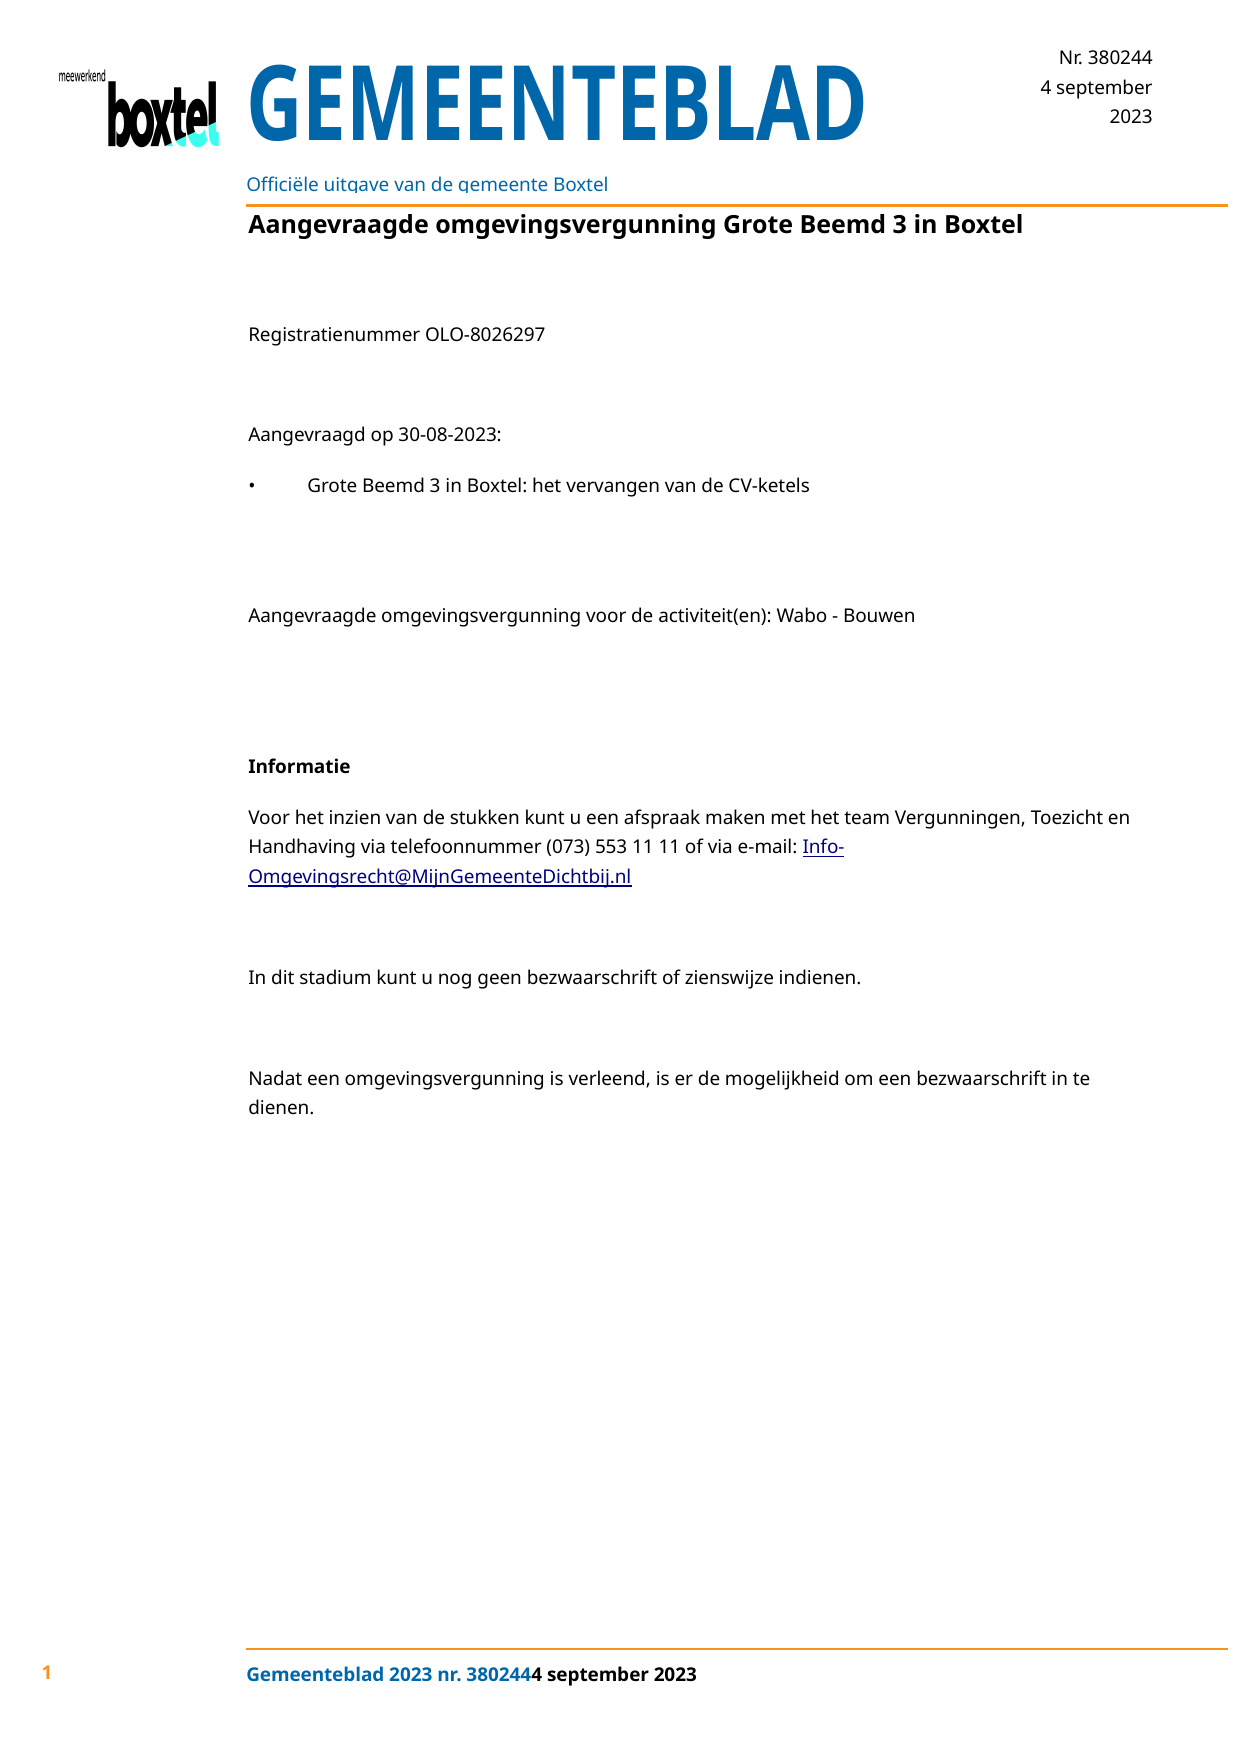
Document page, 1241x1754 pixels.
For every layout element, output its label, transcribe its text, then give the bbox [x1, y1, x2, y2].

text Registratienummer OLO-8026297 [248, 321, 1152, 346]
text Informatie [248, 754, 1152, 779]
text Aangevraagde omgevingsvergunning Grote Beemd 3 in Boxtel [248, 207, 1152, 241]
text Nadat een omgevingsvergunning is verleend, is er de mogelijkheid om een bezwaarschrift in te dienen. [248, 1065, 1152, 1120]
text Voor het inzien van de stukken kunt u een afspraak maken met het team Vergunningen, Toezicht en Handhaving via telefoonnummer (073) 553 11 11 of via e-mail: Info-Omgevingsrecht@MijnGemeenteDichtbij.nl [248, 804, 1152, 889]
picture [41, 47, 231, 172]
list Grote Beemd 3 in Boxtel: het vervangen van de CV-ketels [248, 472, 1152, 498]
text In dit stadium kunt u nog geen bezwaarschrift of zienswijze indienen. [248, 964, 1152, 990]
text Aangevraagde omgevingsvergunning voor de activiteit(en): Wabo - Bouwen [248, 602, 1152, 628]
text Aangevraagd op 30-08-2023: [248, 422, 1152, 447]
